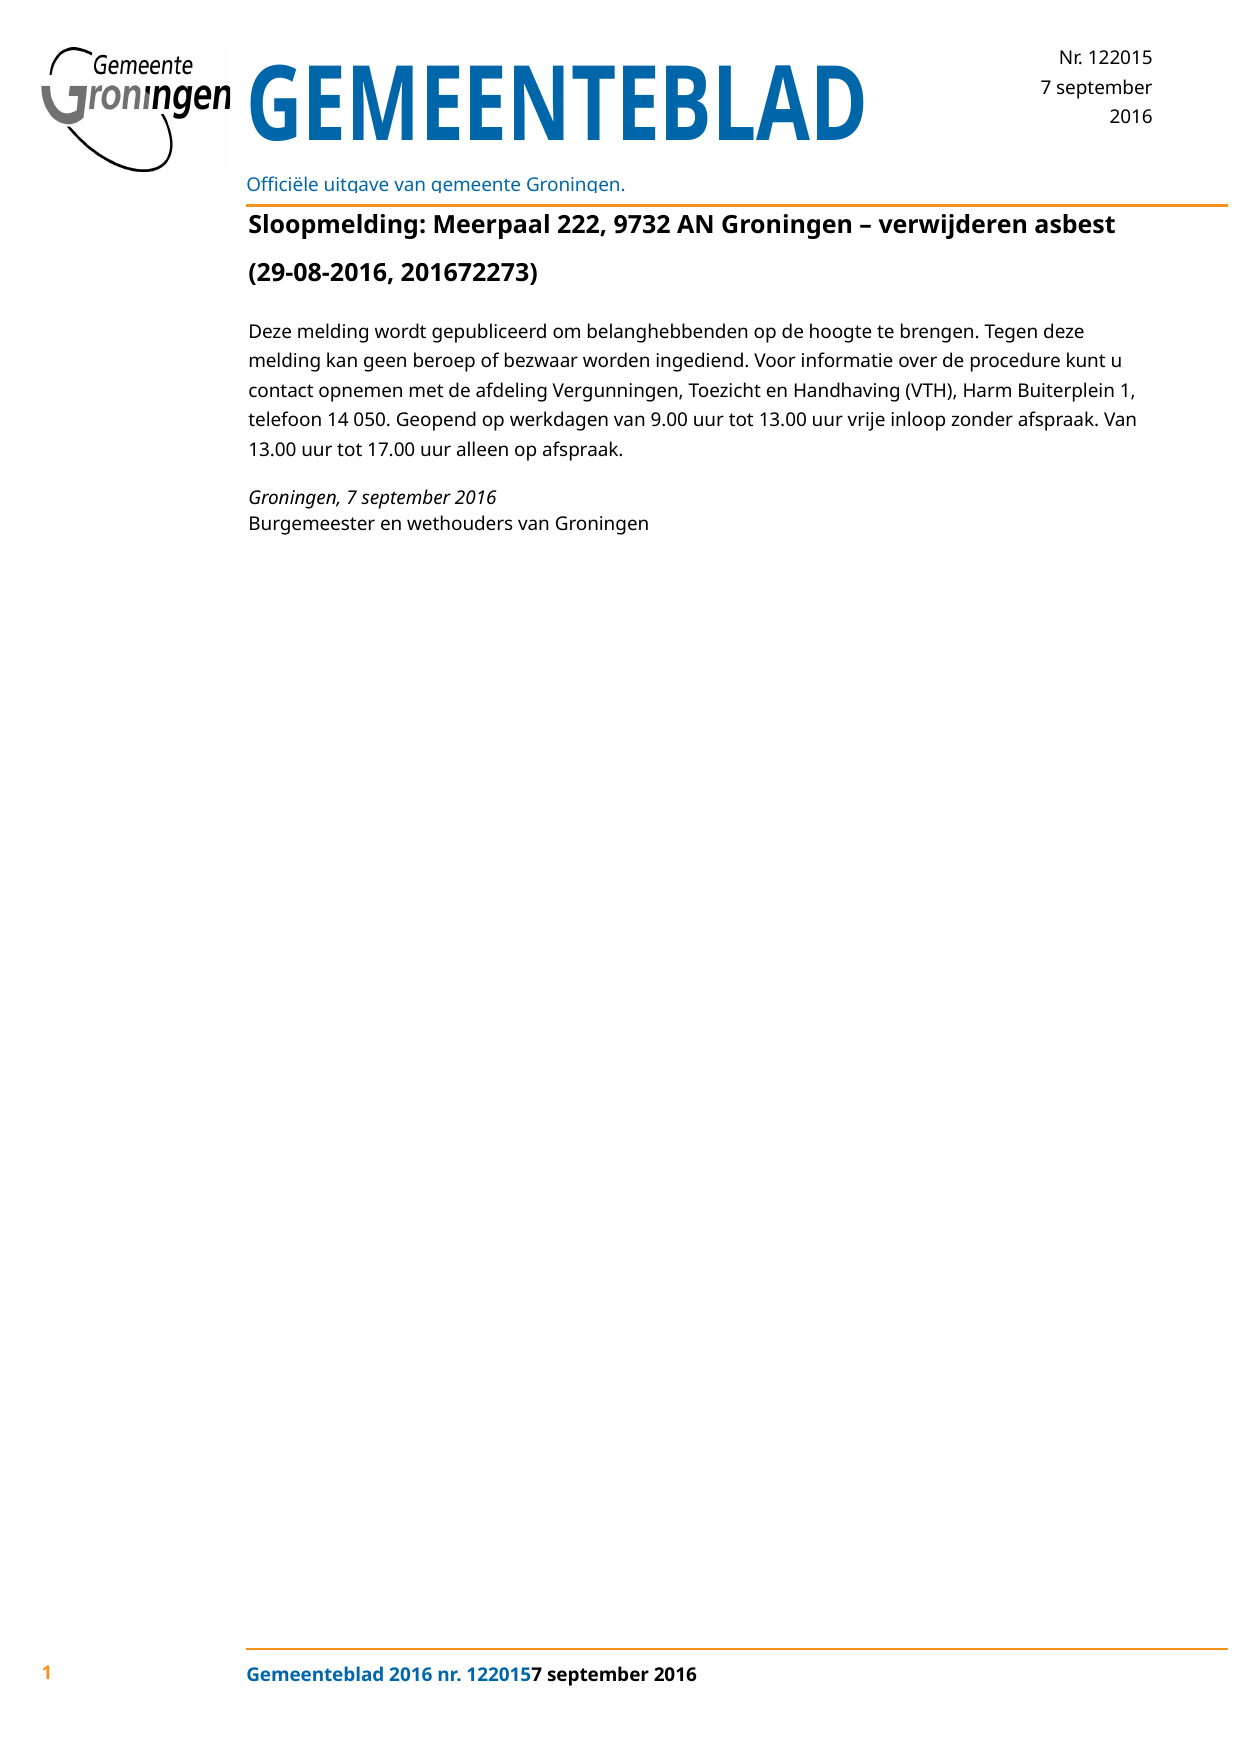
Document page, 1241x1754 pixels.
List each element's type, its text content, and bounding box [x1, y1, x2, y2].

text Burgemeester en wethouders van Groningen [248, 510, 1152, 536]
text Groningen, 7 september 2016 [248, 484, 1152, 510]
picture [41, 47, 231, 172]
text Deze melding wordt gepubliceerd om belanghebbenden op de hoogte te brengen. Tegen deze melding kan geen beroep of bezwaar worden ingediend. Voor informatie over de procedure kunt u contact opnemen met de afdeling Vergunningen, Toezicht en Handhaving (VTH), Harm Buiterplein 1, telefoon 14 050. Geopend op werkdagen van 9.00 uur tot 13.00 uur vrije inloop zonder afspraak. Van 13.00 uur tot 17.00 uur alleen op afspraak. [248, 318, 1152, 462]
text Sloopmelding: Meerpaal 222, 9732 AN Groningen – verwijderen asbest (29-08-2016, 201672273) [248, 207, 1152, 288]
